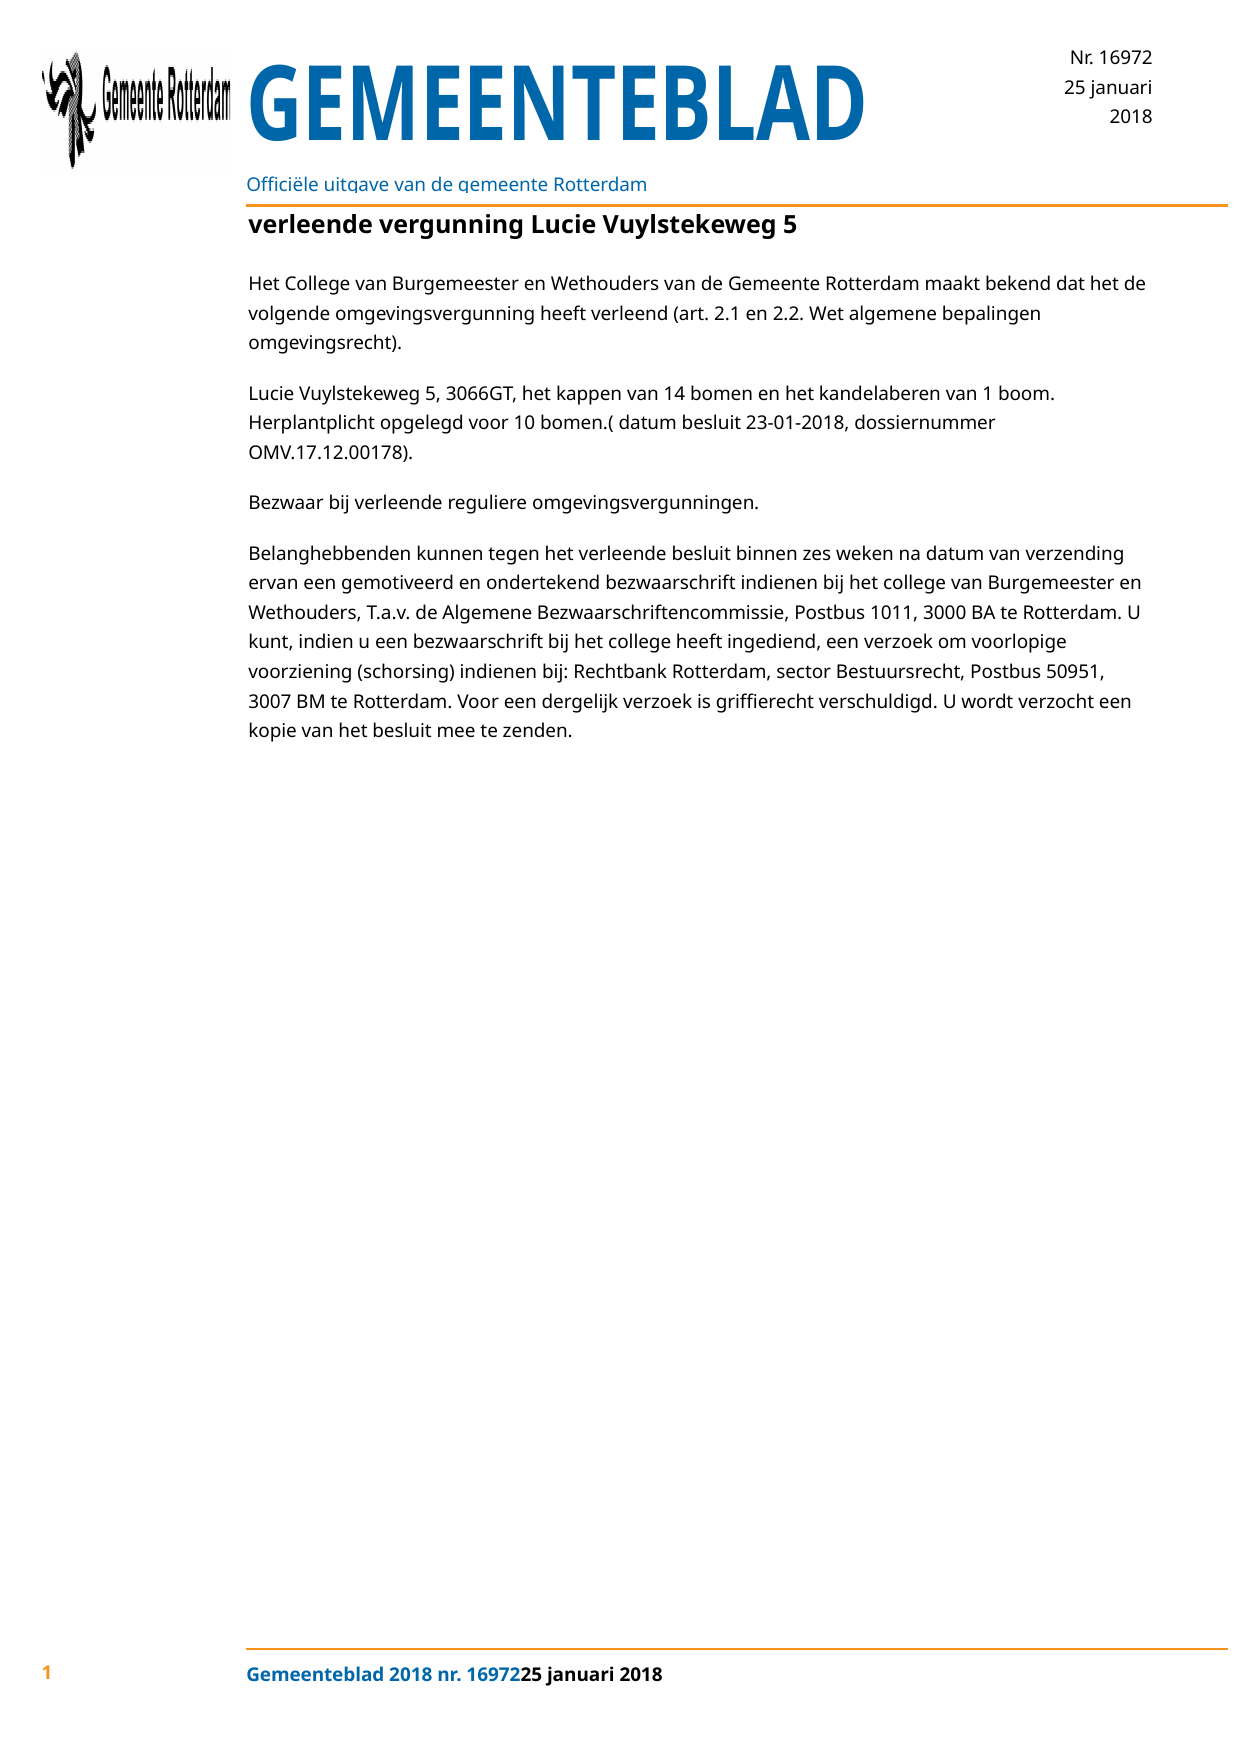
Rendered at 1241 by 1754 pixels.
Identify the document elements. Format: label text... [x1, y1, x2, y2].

text Bezwaar bij verleende reguliere omgevingsvergunningen. [248, 489, 1152, 515]
picture [41, 47, 231, 172]
text verleende vergunning Lucie Vuylstekeweg 5 [248, 207, 1152, 241]
text Het College van Burgemeester en Wethouders van de Gemeente Rotterdam maakt bekend dat het de volgende omgevingsvergunning heeft verleend (art. 2.1 en 2.2. Wet algemene bepalingen omgevingsrecht). [248, 270, 1152, 355]
text Belanghebbenden kunnen tegen het verleende besluit binnen zes weken na datum van verzending ervan een gemotiveerd en ondertekend bezwaarschrift indienen bij het college van Burgemeester en Wethouders, T.a.v. de Algemene Bezwaarschriftencommissie, Postbus 1011, 3000 BA te Rotterdam. U kunt, indien u een bezwaarschrift bij het college heeft ingediend, een verzoek om voorlopige voorziening (schorsing) indienen bij: Rechtbank Rotterdam, sector Bestuursrecht, Postbus 50951, 3007 BM te Rotterdam. Voor een dergelijk verzoek is griffierecht verschuldigd. U wordt verzocht een kopie van het besluit mee te zenden. [248, 540, 1152, 743]
text Lucie Vuylstekeweg 5, 3066GT, het kappen van 14 bomen en het kandelaberen van 1 boom. Herplantplicht opgelegd voor 10 bomen.( datum besluit 23-01-2018, dossiernummer OMV.17.12.00178). [248, 380, 1152, 465]
